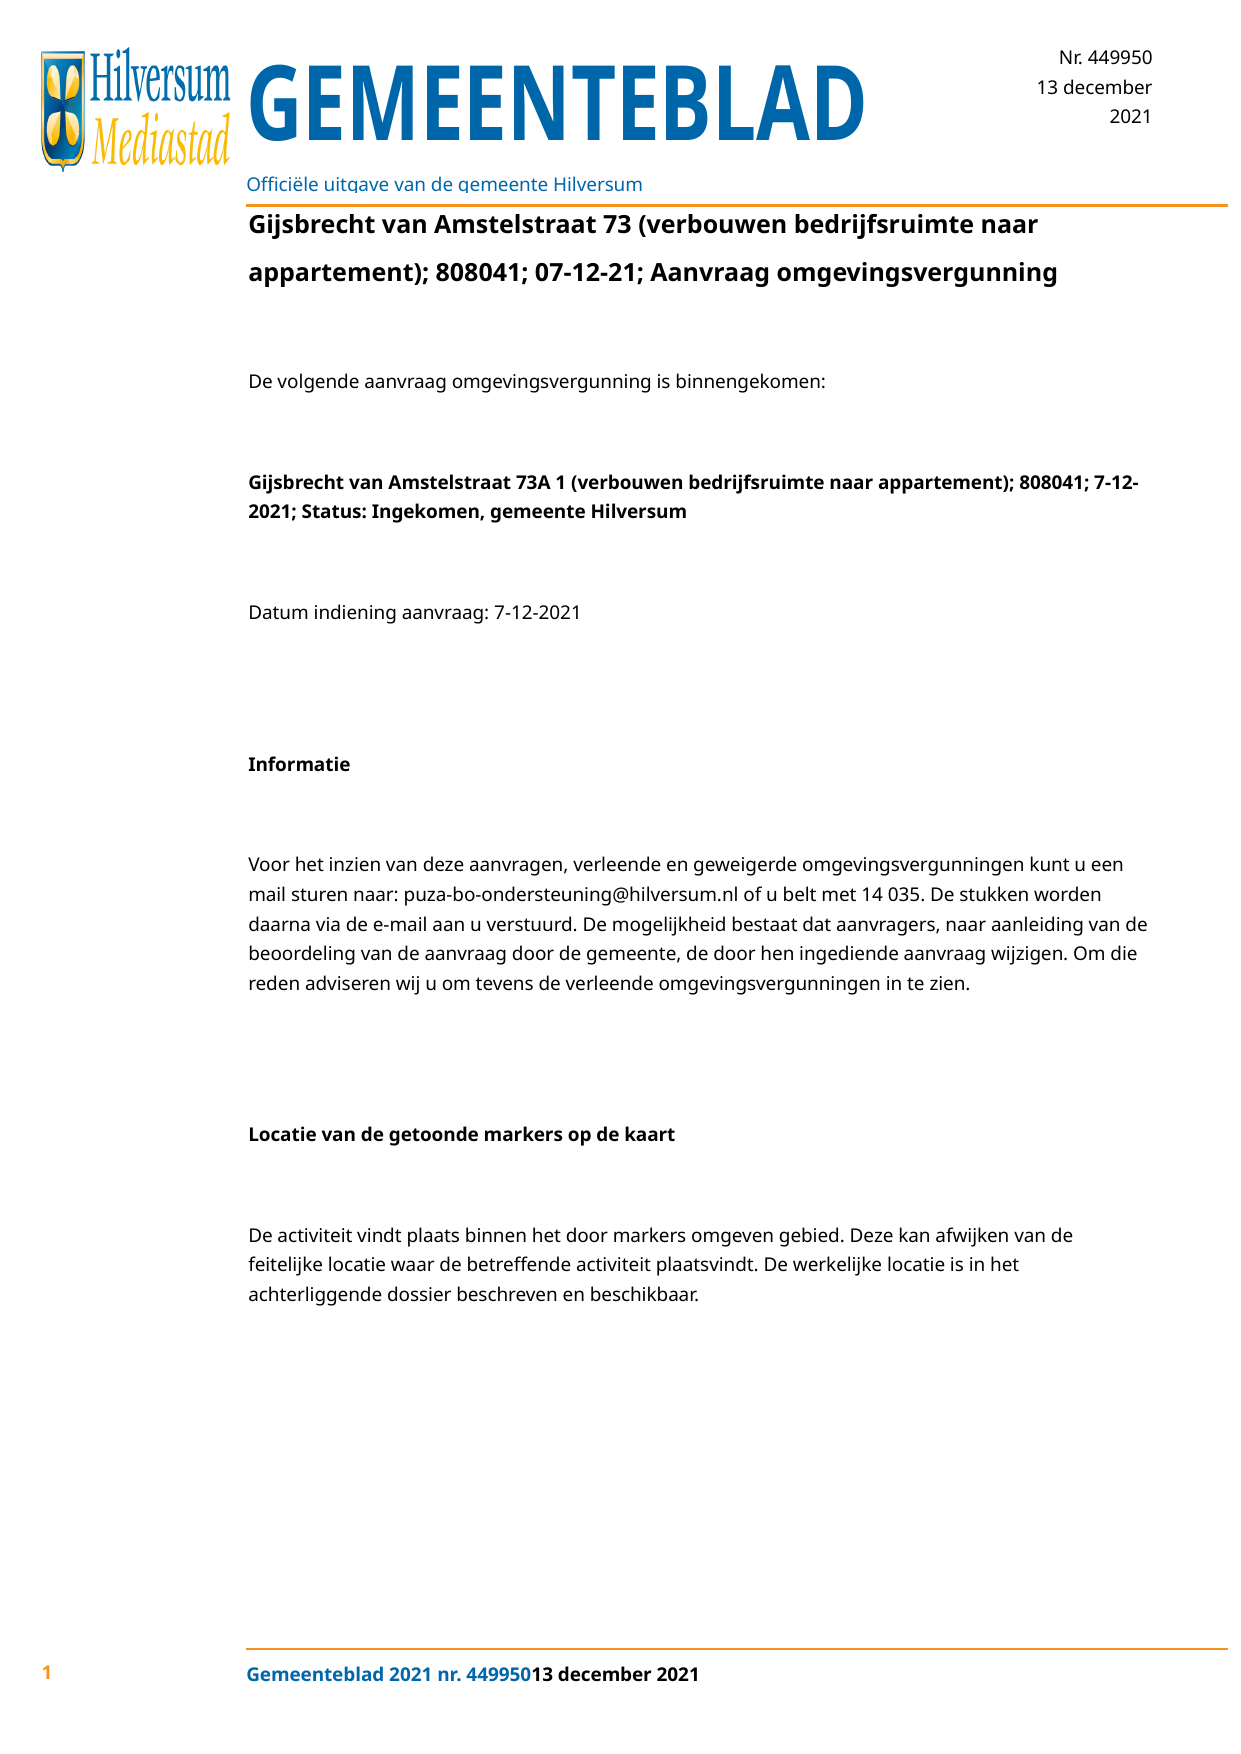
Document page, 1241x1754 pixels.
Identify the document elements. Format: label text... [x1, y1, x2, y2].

text De volgende aanvraag omgevingsvergunning is binnengekomen: [248, 368, 1152, 394]
text Voor het inzien van deze aanvragen, verleende en geweigerde omgevingsvergunningen kunt u een mail sturen naar: puza-bo-ondersteuning@hilversum.nl of u belt met 14 035. De stukken worden daarna via de e-mail aan u verstuurd. De mogelijkheid bestaat dat aanvragers, naar aanleiding van de beoordeling van de aanvraag door de gemeente, de door hen ingediende aanvraag wijzigen. Om die reden adviseren wij u om tevens de verleende omgevingsvergunningen in te zien. [248, 852, 1152, 996]
text Gijsbrecht van Amstelstraat 73 (verbouwen bedrijfsruimte naar appartement); 808041; 07-12-21; Aanvraag omgevingsvergunning [248, 207, 1152, 288]
text Datum indiening aanvraag: 7-12-2021 [248, 599, 1152, 625]
text Gijsbrecht van Amstelstraat 73A 1 (verbouwen bedrijfsruimte naar appartement); 808041; 7-12-2021; Status: Ingekomen, gemeente Hilversum [248, 469, 1152, 524]
text De activiteit vindt plaats binnen het door markers omgeven gebied. Deze kan afwijken van de feitelijke locatie waar de betreffende activiteit plaatsvindt. De werkelijke locatie is in het achterliggende dossier beschreven en beschikbaar. [248, 1222, 1152, 1307]
picture [41, 47, 231, 172]
text Locatie van de getoonde markers op de kaart [248, 1121, 1152, 1147]
text Informatie [248, 751, 1152, 777]
